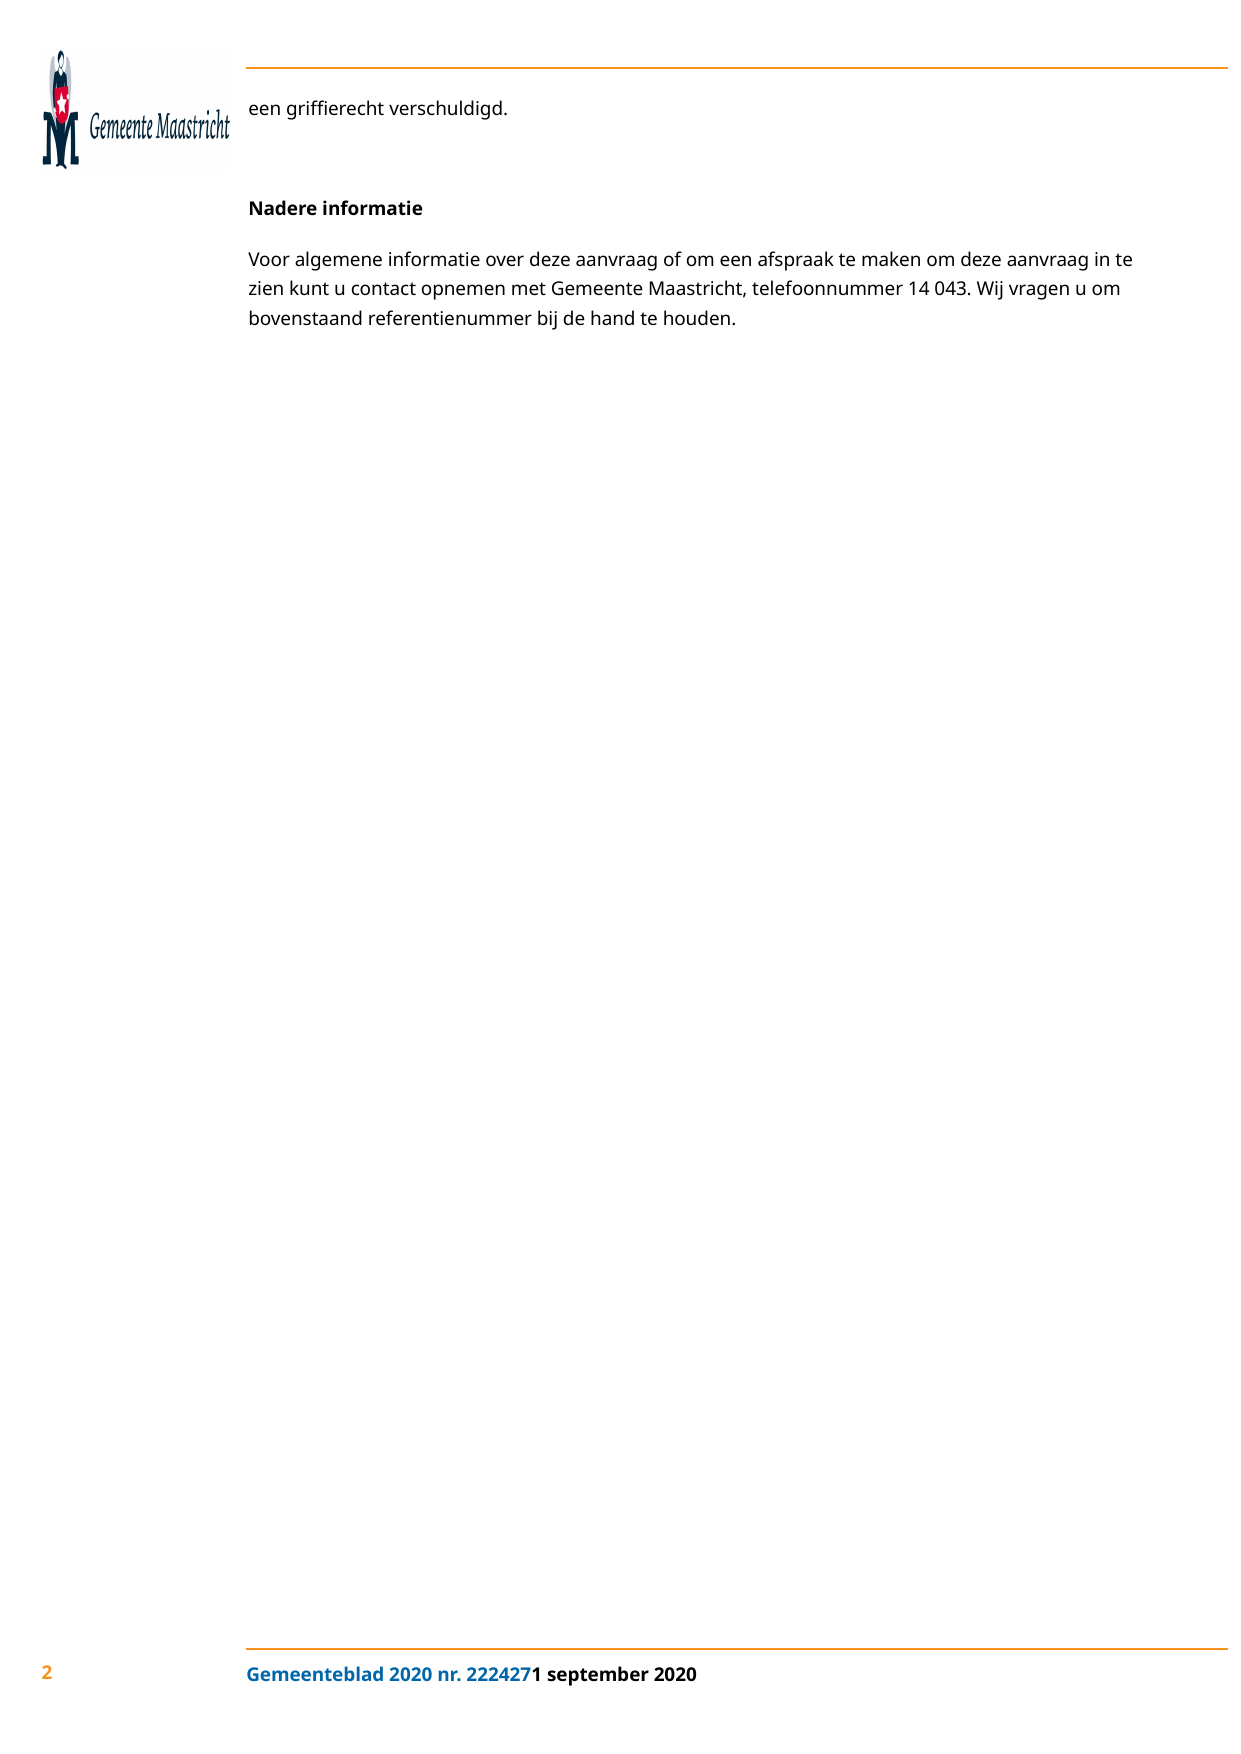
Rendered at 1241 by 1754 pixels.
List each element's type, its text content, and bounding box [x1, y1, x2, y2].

text Nadere informatie [248, 196, 1152, 221]
picture [41, 47, 231, 172]
text een griffierecht verschuldigd. [248, 95, 1152, 121]
text Voor algemene informatie over deze aanvraag of om een afspraak te maken om deze aanvraag in te zien kunt u contact opnemen met Gemeente Maastricht, telefoonnummer 14 043. Wij vragen u om bovenstaand referentienummer bij de hand te houden. [248, 246, 1152, 331]
